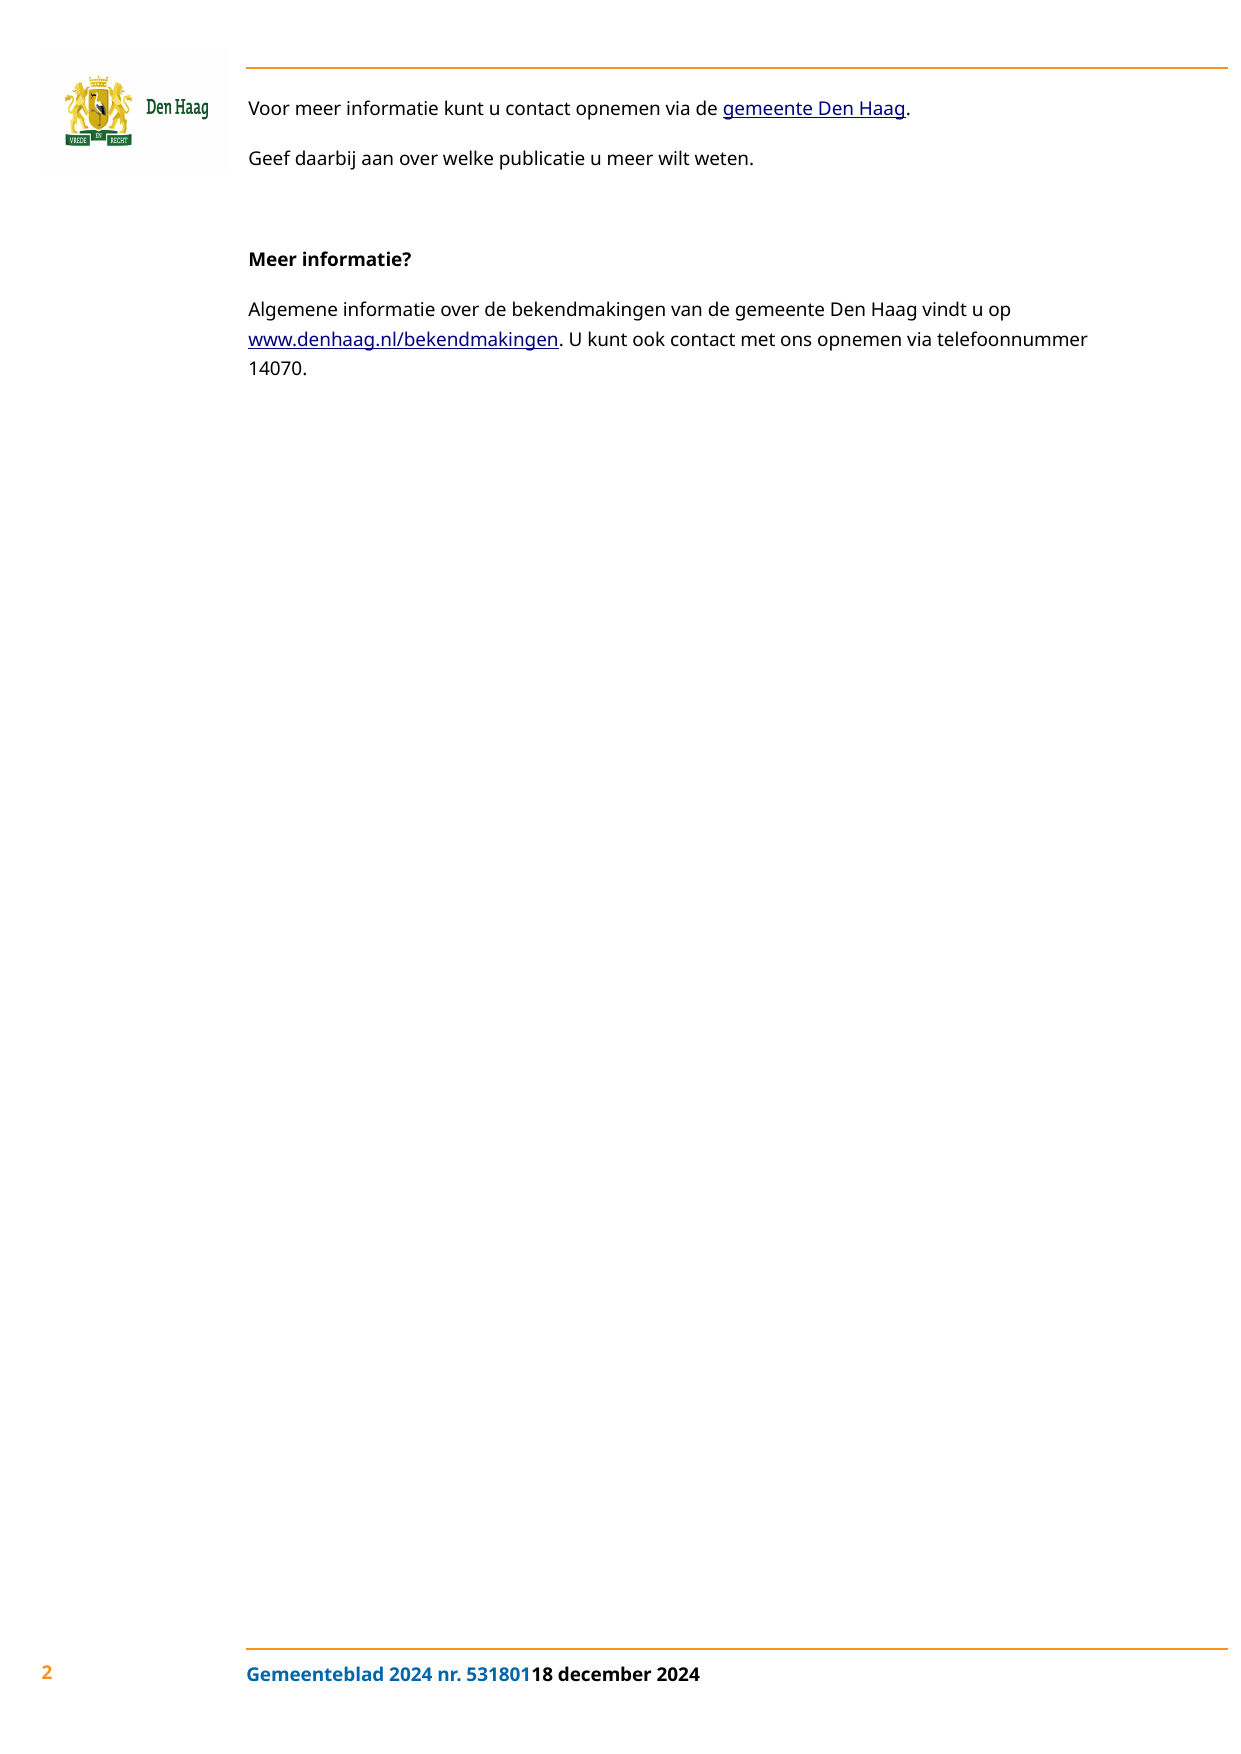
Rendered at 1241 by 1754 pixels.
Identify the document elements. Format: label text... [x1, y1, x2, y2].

text Voor meer informatie kunt u contact opnemen via de gemeente Den Haag. [248, 95, 1152, 121]
picture [41, 47, 231, 172]
text Algemene informatie over de bekendmakingen van de gemeente Den Haag vindt u op www.denhaag.nl/bekendmakingen. U kunt ook contact met ons opnemen via telefoonnummer 14070. [248, 296, 1152, 381]
text Meer informatie? [248, 246, 1152, 272]
text Geef daarbij aan over welke publicatie u meer wilt weten. [248, 145, 1152, 171]
